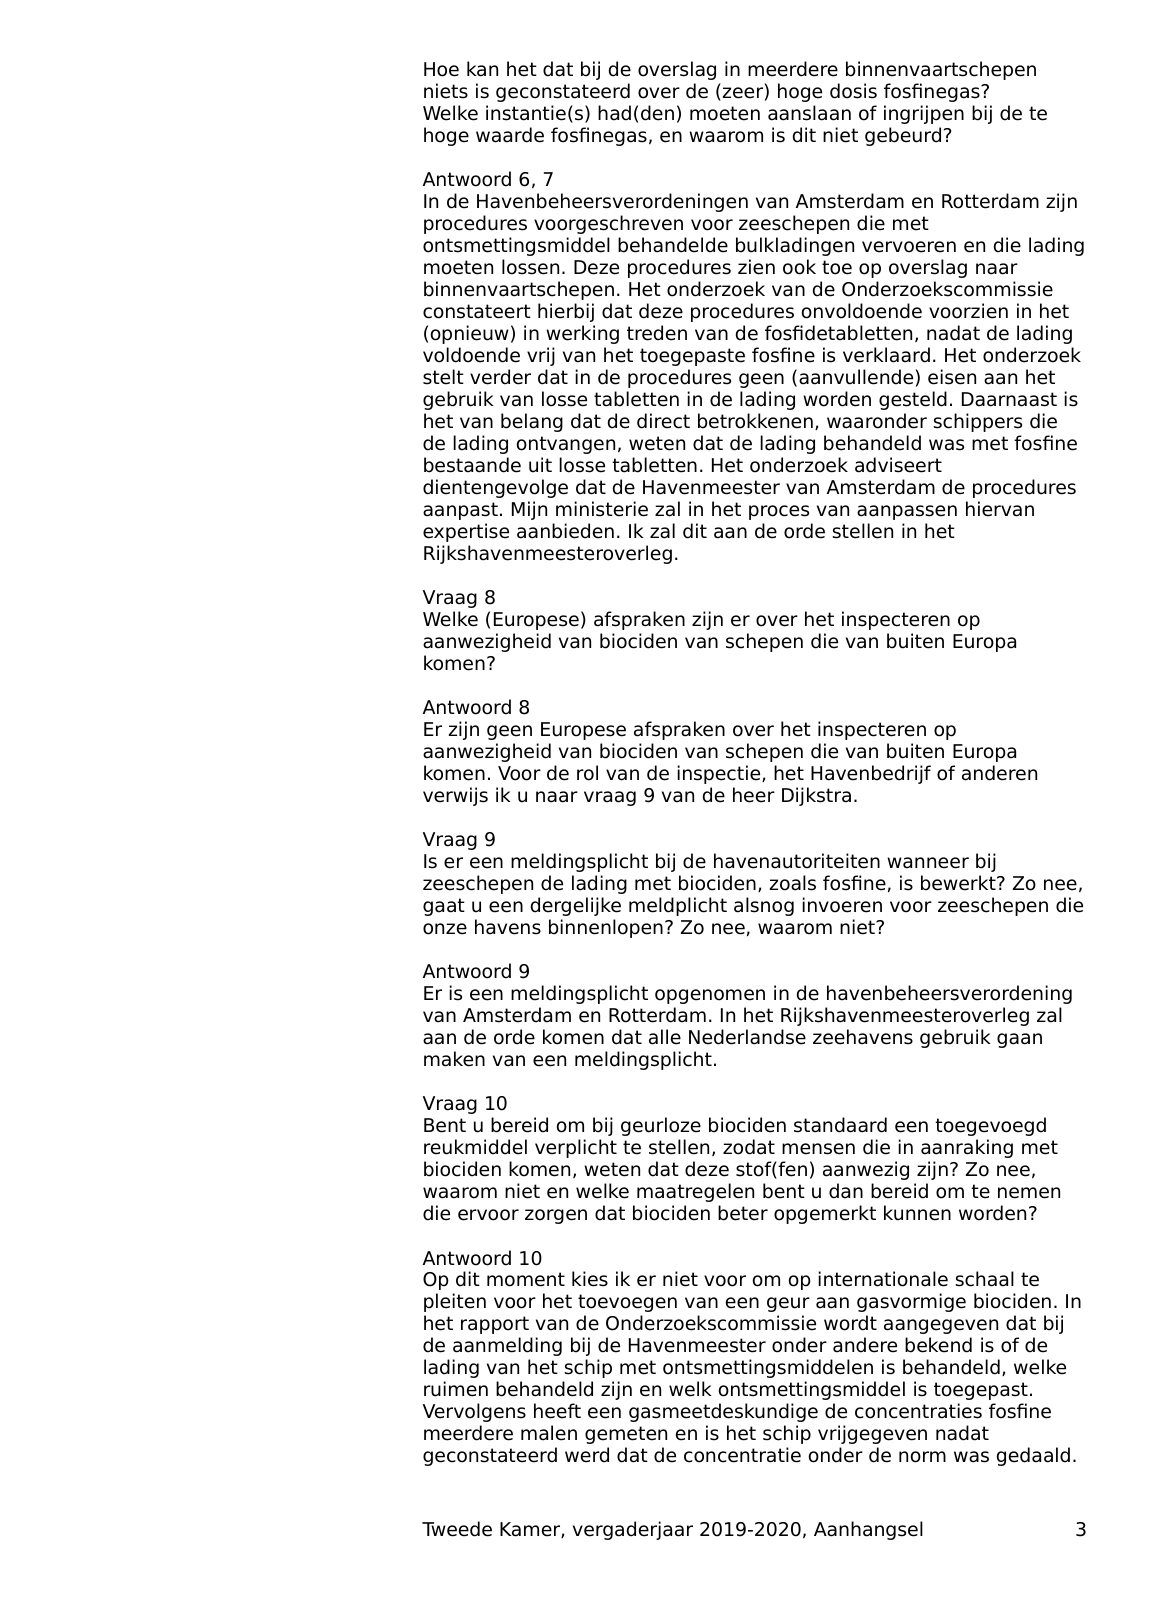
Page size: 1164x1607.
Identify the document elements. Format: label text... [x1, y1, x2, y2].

text Vraag 8 [422, 587, 1087, 609]
text Er zijn geen Europese afspraken over het inspecteren op aanwezigheid van biociden van schepen die van buiten Europa komen. Voor de rol van de inspectie, het Havenbedrijf of anderen verwijs ik u naar vraag 9 van de heer Dijkstra. [422, 719, 1087, 807]
text Welke (Europese) afspraken zijn er over het inspecteren op aanwezigheid van biociden van schepen die van buiten Europa komen? [422, 609, 1087, 675]
text In de Havenbeheersverordeningen van Amsterdam en Rotterdam zijn procedures voorgeschreven voor zeeschepen die met ontsmettingsmiddel behandelde bulkladingen vervoeren en die lading moeten lossen. Deze procedures zien ook toe op overslag naar binnenvaartschepen. Het onderzoek van de Onderzoekscommissie constateert hierbij dat deze procedures onvoldoende voorzien in het (opnieuw) in werking treden van de fosfidetabletten, nadat de lading voldoende vrij van het toegepaste fosfine is verklaard. Het onderzoek stelt verder dat in de procedures geen (aanvullende) eisen aan het gebruik van losse tabletten in de lading worden gesteld. Daarnaast is het van belang dat de direct betrokkenen, waaronder schippers die de lading ontvangen, weten dat de lading behandeld was met fosfine bestaande uit losse tabletten. Het onderzoek adviseert dientengevolge dat de Havenmeester van Amsterdam de procedures aanpast. Mijn ministerie zal in het proces van aanpassen hiervan expertise aanbieden. Ik zal dit aan de orde stellen in het Rijkshavenmeesteroverleg. [422, 191, 1087, 565]
text Op dit moment kies ik er niet voor om op internationale schaal te pleiten voor het toevoegen van een geur aan gasvormige biociden. In het rapport van de Onderzoekscommissie wordt aangegeven dat bij de aanmelding bij de Havenmeester onder andere bekend is of de lading van het schip met ontsmettingsmiddelen is behandeld, welke ruimen behandeld zijn en welk ontsmettingsmiddel is toegepast. Vervolgens heeft een gasmeetdeskundige de concentraties fosfine meerdere malen gemeten en is het schip vrijgegeven nadat geconstateerd werd dat de concentratie onder de norm was gedaald. [422, 1269, 1087, 1467]
text Vraag 10 [422, 1093, 1087, 1115]
text Hoe kan het dat bij de overslag in meerdere binnenvaartschepen niets is geconstateerd over de (zeer) hoge dosis fosfinegas? [422, 59, 1087, 103]
text Antwoord 6, 7 [422, 169, 1087, 191]
text Antwoord 10 [422, 1247, 1087, 1269]
text Bent u bereid om bij geurloze biociden standaard een toegevoegd reukmiddel verplicht te stellen, zodat mensen die in aanraking met biociden komen, weten dat deze stof(fen) aanwezig zijn? Zo nee, waarom niet en welke maatregelen bent u dan bereid om te nemen die ervoor zorgen dat biociden beter opgemerkt kunnen worden? [422, 1115, 1087, 1225]
text Er is een meldingsplicht opgenomen in de havenbeheersverordening van Amsterdam en Rotterdam. In het Rijkshavenmeesteroverleg zal aan de orde komen dat alle Nederlandse zeehavens gebruik gaan maken van een meldingsplicht. [422, 983, 1087, 1071]
text Vraag 9 [422, 829, 1087, 851]
text Antwoord 9 [422, 961, 1087, 983]
text Is er een meldingsplicht bij de havenautoriteiten wanneer bij zeeschepen de lading met biociden, zoals fosfine, is bewerkt? Zo nee, gaat u een dergelijke meldplicht alsnog invoeren voor zeeschepen die onze havens binnenlopen? Zo nee, waarom niet? [422, 851, 1087, 939]
text Antwoord 8 [422, 697, 1087, 719]
text Welke instantie(s) had(den) moeten aanslaan of ingrijpen bij de te hoge waarde fosfinegas, en waarom is dit niet gebeurd? [422, 103, 1087, 147]
